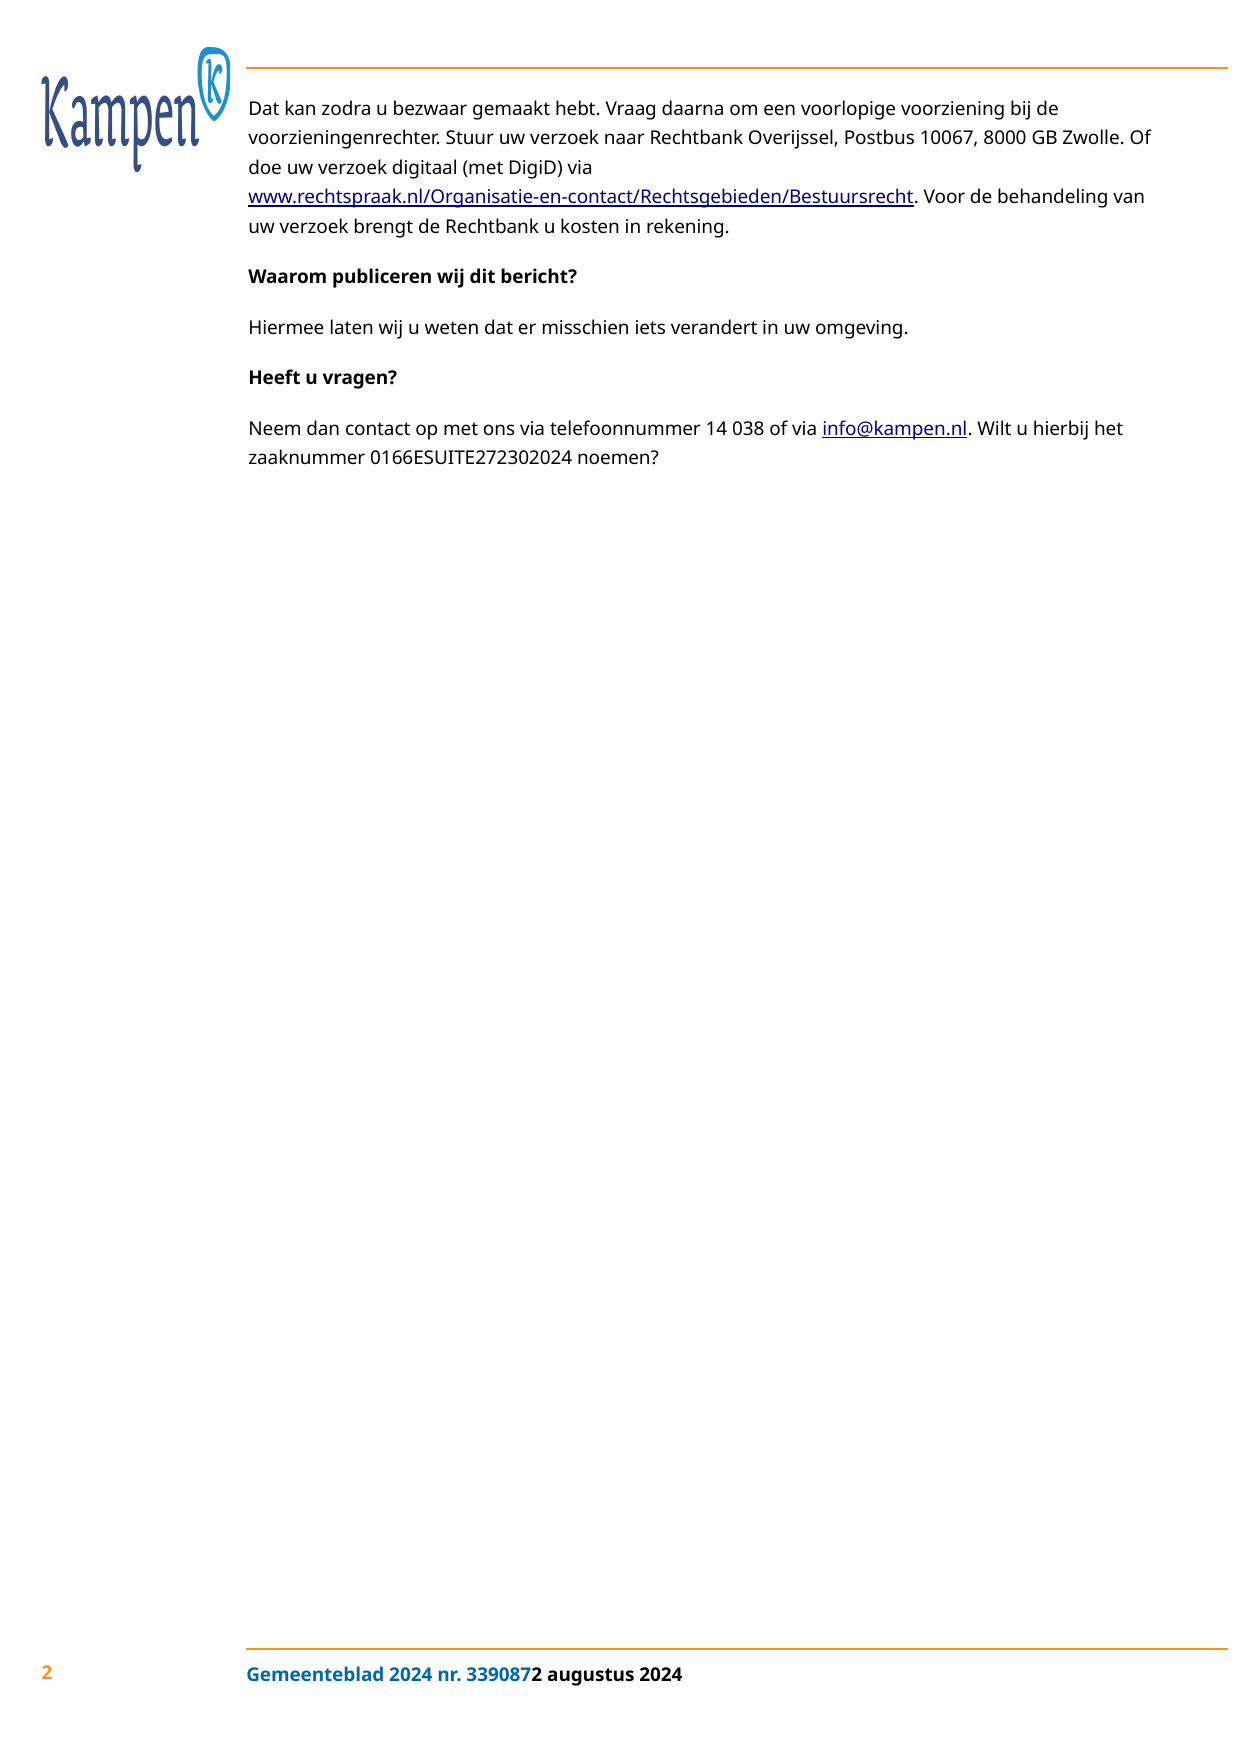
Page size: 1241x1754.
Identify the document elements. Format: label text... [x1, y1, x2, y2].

picture [41, 47, 231, 172]
text Waarom publiceren wij dit bericht? [248, 263, 1152, 289]
text Dat kan zodra u bezwaar gemaakt hebt. Vraag daarna om een voorlopige voorziening bij de voorzieningenrechter. Stuur uw verzoek naar Rechtbank Overijssel, Postbus 10067, 8000 GB Zwolle. Of doe uw verzoek digitaal (met DigiD) via www.rechtspraak.nl/Organisatie-en-contact/Rechtsgebieden/Bestuursrecht. Voor de behandeling van uw verzoek brengt de Rechtbank u kosten in rekening. [248, 95, 1152, 239]
text Hiermee laten wij u weten dat er misschien iets verandert in uw omgeving. [248, 314, 1152, 340]
text Neem dan contact op met ons via telefoonnummer 14 038 of via info@kampen.nl. Wilt u hierbij het zaaknummer 0166ESUITE272302024 noemen? [248, 415, 1152, 470]
text Heeft u vragen? [248, 364, 1152, 390]
